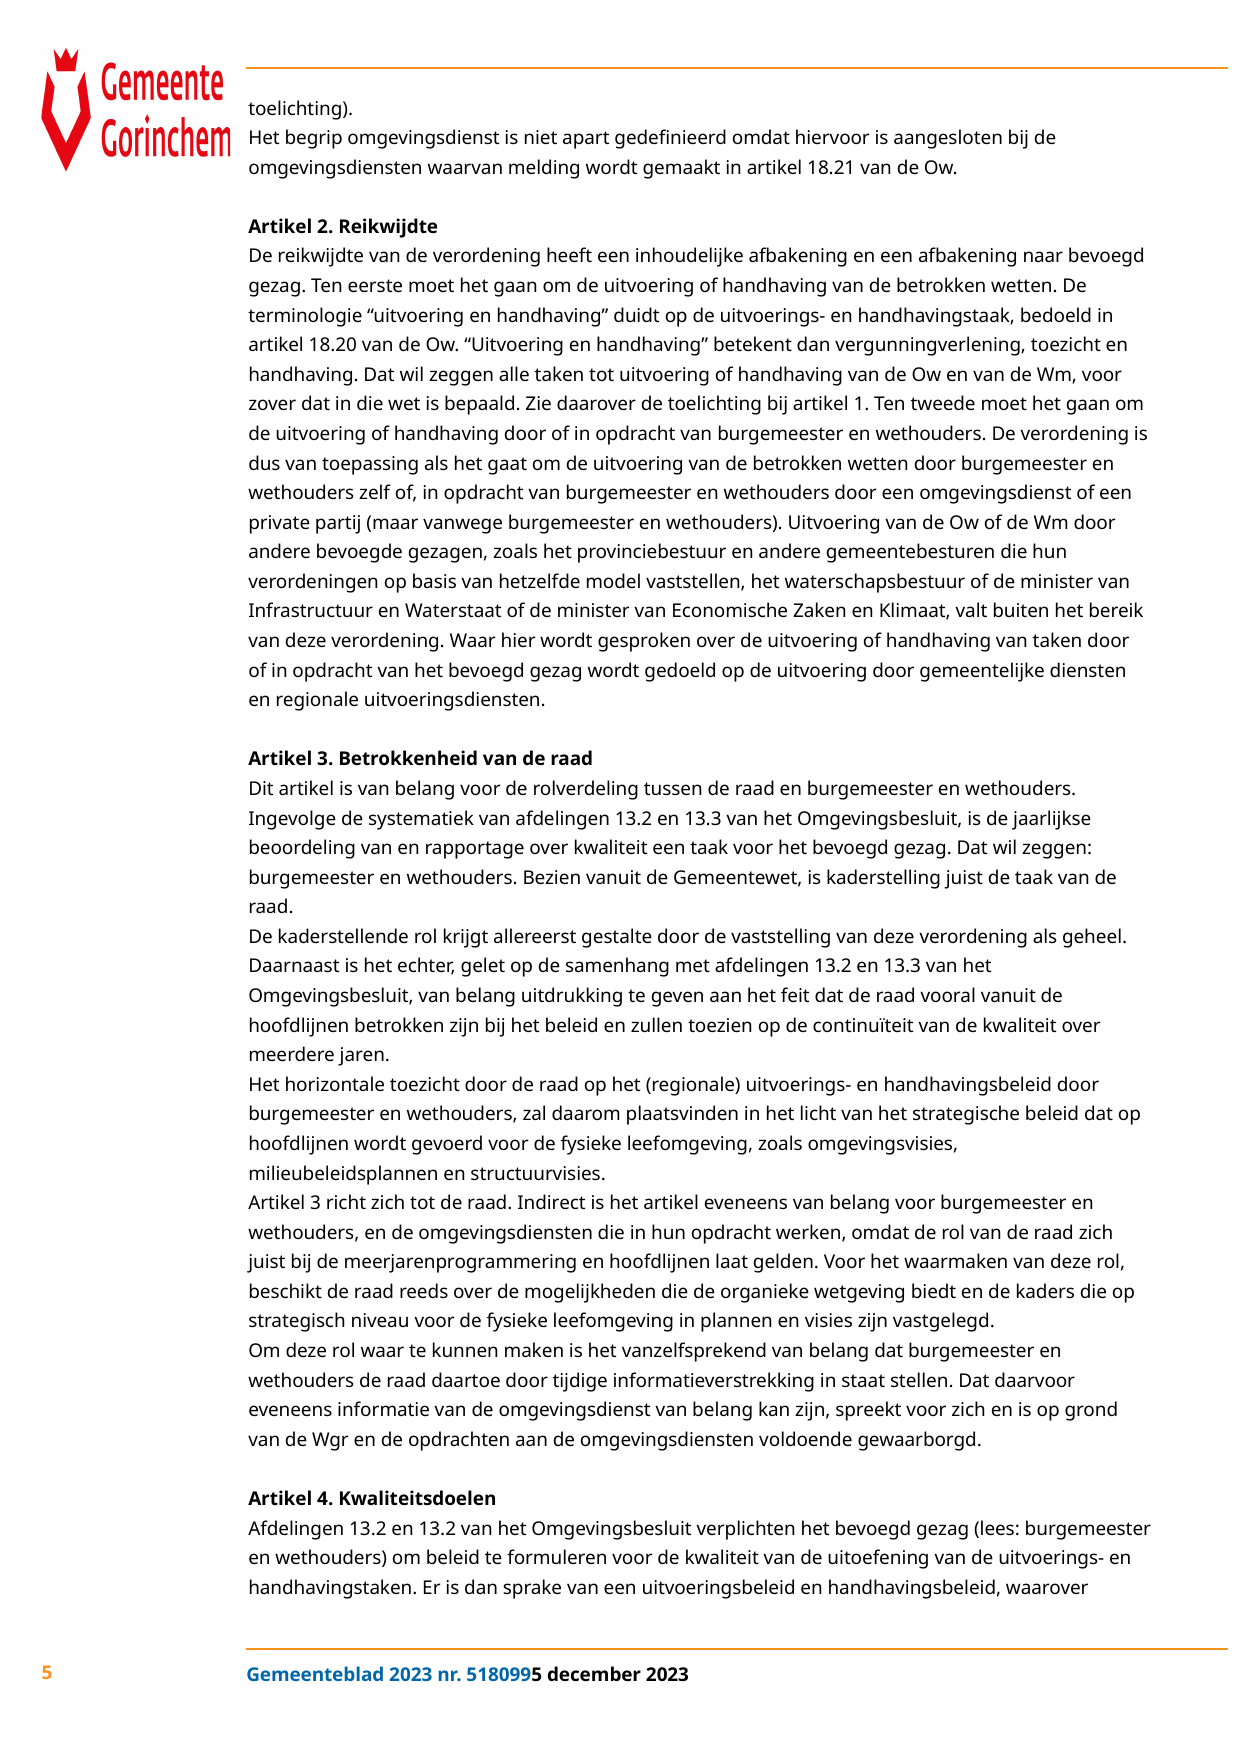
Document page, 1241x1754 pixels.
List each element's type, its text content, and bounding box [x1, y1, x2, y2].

text Artikel 3. Betrokkenheid van de raad [248, 746, 1152, 771]
text Artikel 2. Reikwijdte [248, 213, 1152, 239]
text Afdelingen 13.2 en 13.2 van het Omgevingsbesluit verplichten het bevoegd gezag (lees: burgemeester en wethouders) om beleid te formuleren voor de kwaliteit van de uitoefening van de uitvoerings- en handhavingstaken. Er is dan sprake van een uitvoeringsbeleid en handhavingsbeleid, waarover [248, 1515, 1152, 1600]
text Het begrip omgevingsdienst is niet apart gedefinieerd omdat hiervoor is aangesloten bij de omgevingsdiensten waarvan melding wordt gemaakt in artikel 18.21 van de Ow. [248, 124, 1152, 180]
text De kaderstellende rol krijgt allereerst gestalte door de vaststelling van deze verordening als geheel. Daarnaast is het echter, gelet op de samenhang met afdelingen 13.2 en 13.3 van het Omgevingsbesluit, van belang uitdrukking te geven aan het feit dat de raad vooral vanuit de hoofdlijnen betrokken zijn bij het beleid en zullen toezien op de continuïteit van de kwaliteit over meerdere jaren. [248, 923, 1152, 1067]
text Het horizontale toezicht door de raad op het (regionale) uitvoerings- en handhavingsbeleid door burgemeester en wethouders, zal daarom plaatsvinden in het licht van het strategische beleid dat op hoofdlijnen wordt gevoerd voor de fysieke leefomgeving, zoals omgevingsvisies, milieubeleidsplannen en structuurvisies. [248, 1071, 1152, 1186]
text toelichting). [248, 95, 1152, 121]
text Om deze rol waar te kunnen maken is het vanzelfsprekend van belang dat burgemeester en wethouders de raad daartoe door tijdige informatieverstrekking in staat stellen. Dat daarvoor eveneens informatie van de omgevingsdienst van belang kan zijn, spreekt voor zich en is op grond van de Wgr en de opdrachten aan de omgevingsdiensten voldoende gewaarborgd. [248, 1337, 1152, 1452]
text Artikel 3 richt zich tot de raad. Indirect is het artikel eveneens van belang voor burgemeester en wethouders, en de omgevingsdiensten die in hun opdracht werken, omdat de rol van de raad zich juist bij de meerjarenprogrammering en hoofdlijnen laat gelden. Voor het waarmaken van deze rol, beschikt de raad reeds over de mogelijkheden die de organieke wetgeving biedt en de kaders die op strategisch niveau voor de fysieke leefomgeving in plannen en visies zijn vastgelegd. [248, 1189, 1152, 1333]
text Artikel 4. Kwaliteitsdoelen [248, 1485, 1152, 1511]
text De reikwijdte van de verordening heeft een inhoudelijke afbakening en een afbakening naar bevoegd gezag. Ten eerste moet het gaan om de uitvoering of handhaving van de betrokken wetten. De terminologie “uitvoering en handhaving” duidt op de uitvoerings- en handhavingstaak, bedoeld in artikel 18.20 van de Ow. “Uitvoering en handhaving” betekent dan vergunningverlening, toezicht en handhaving. Dat wil zeggen alle taken tot uitvoering of handhaving van de Ow en van de Wm, voor zover dat in die wet is bepaald. Zie daarover de toelichting bij artikel 1. Ten tweede moet het gaan om de uitvoering of handhaving door of in opdracht van burgemeester en wethouders. De verordening is dus van toepassing als het gaat om de uitvoering van de betrokken wetten door burgemeester en wethouders zelf of, in opdracht van burgemeester en wethouders door een omgevingsdienst of een private partij (maar vanwege burgemeester en wethouders). Uitvoering van de Ow of de Wm door andere bevoegde gezagen, zoals het provinciebestuur en andere gemeentebesturen die hun verordeningen op basis van hetzelfde model vaststellen, het waterschapsbestuur of de minister van Infrastructuur en Waterstaat of de minister van Economische Zaken en Klimaat, valt buiten het bereik van deze verordening. Waar hier wordt gesproken over de uitvoering of handhaving van taken door of in opdracht van het bevoegd gezag wordt gedoeld op de uitvoering door gemeentelijke diensten en regionale uitvoeringsdiensten. [248, 243, 1152, 712]
picture [41, 47, 231, 172]
text Dit artikel is van belang voor de rolverdeling tussen de raad en burgemeester en wethouders. Ingevolge de systematiek van afdelingen 13.2 en 13.3 van het Omgevingsbesluit, is de jaarlijkse beoordeling van en rapportage over kwaliteit een taak voor het bevoegd gezag. Dat wil zeggen: burgemeester en wethouders. Bezien vanuit de Gemeentewet, is kaderstelling juist de taak van de raad. [248, 775, 1152, 919]
